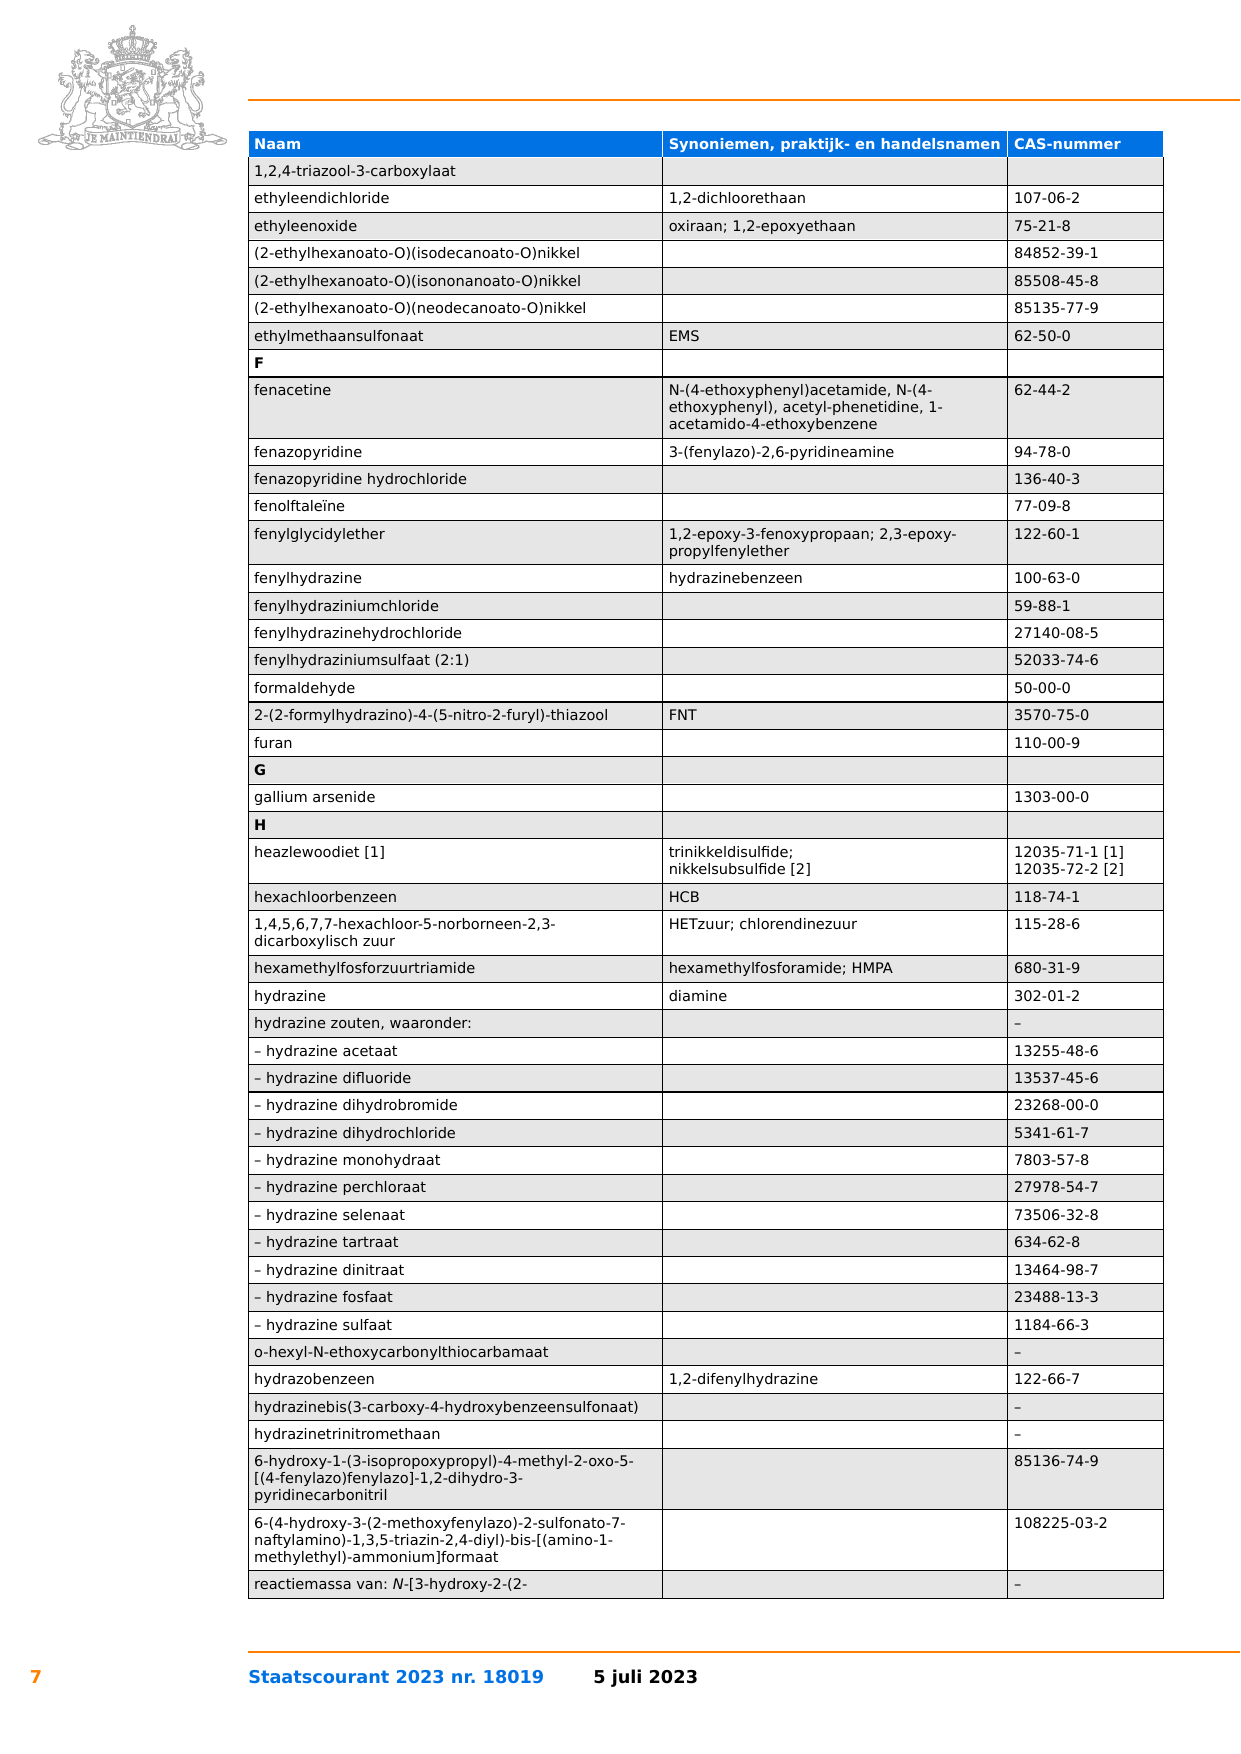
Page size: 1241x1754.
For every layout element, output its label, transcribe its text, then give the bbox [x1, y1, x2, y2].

table_cell 3-(fenylazo)-2,6-pyridineamine [663, 439, 1007, 465]
table_cell 107-06-2 [1008, 186, 1163, 212]
table_cell fenylhydraziniumsulfaat (2:1) [249, 648, 662, 674]
table_cell FNT [663, 703, 1007, 729]
table_cell 12035-71-1 [1] 12035-72-2 [2] [1008, 839, 1163, 883]
table_cell [663, 158, 1007, 185]
table_cell formaldehyde [249, 675, 662, 701]
table_cell – hydrazine monohydraat [249, 1147, 662, 1174]
table_cell [663, 1010, 1007, 1037]
table_cell 85135-77-9 [1008, 295, 1163, 322]
table_cell [663, 494, 1007, 520]
table_cell [663, 593, 1007, 619]
table_cell [663, 466, 1007, 493]
table_cell hydrazine zouten, waaronder: [249, 1010, 662, 1037]
table_cell hexamethylfosforzuurtriamide [249, 956, 662, 982]
table_cell H [249, 812, 662, 838]
table_cell 302-01-2 [1008, 983, 1163, 1009]
table_cell (2-ethylhexanoato-O)(isononanoato-O)nikkel [249, 268, 662, 294]
picture [38, 25, 227, 150]
table_cell ethyleendichloride [249, 186, 662, 212]
table_cell fenolftaleïne [249, 494, 662, 520]
table_cell [663, 1202, 1007, 1228]
table_cell 634-62-8 [1008, 1230, 1163, 1256]
table_cell 118-74-1 [1008, 884, 1163, 910]
table_cell 62-50-0 [1008, 323, 1163, 349]
table_cell [663, 1147, 1007, 1174]
table_cell 62-44-2 [1008, 378, 1163, 438]
table_cell 50-00-0 [1008, 675, 1163, 701]
table_cell [663, 241, 1007, 267]
table_cell – [1008, 1571, 1163, 1598]
table_header Synoniemen, praktijk- en handelsnamen [663, 131, 1007, 157]
table_cell 1,2-difenylhydrazine [663, 1366, 1007, 1393]
table_cell [1008, 757, 1163, 783]
table_cell [1008, 158, 1163, 185]
table_cell [663, 350, 1007, 376]
table_cell 1,4,5,6,7,7-hexachloor-5-norborneen-2,3-dicarboxylisch zuur [249, 911, 662, 954]
table_cell 108225-03-2 [1008, 1510, 1163, 1570]
table_cell fenazopyridine hydrochloride [249, 466, 662, 493]
table_cell 1184-66-3 [1008, 1312, 1163, 1338]
table_cell [663, 648, 1007, 674]
table_cell 23268-00-0 [1008, 1093, 1163, 1119]
table_cell F [249, 350, 662, 376]
table_cell – [1008, 1339, 1163, 1365]
table_cell [663, 1394, 1007, 1420]
table_cell 52033-74-6 [1008, 648, 1163, 674]
table_cell 27978-54-7 [1008, 1175, 1163, 1201]
table_cell N-(4-ethoxyphenyl)acetamide, N-(4-ethoxyphenyl), acetyl-phenetidine, 1-acetamido-4-ethoxybenzene [663, 378, 1007, 438]
table_header Naam [249, 131, 662, 157]
table_cell fenylhydrazinehydrochloride [249, 620, 662, 647]
table_cell – hydrazine acetaat [249, 1038, 662, 1064]
table_cell [663, 675, 1007, 701]
table_cell [663, 1421, 1007, 1448]
table_cell [663, 268, 1007, 294]
table_cell [663, 1510, 1007, 1570]
table_cell – [1008, 1394, 1163, 1420]
table_cell fenylglycidylether [249, 521, 662, 564]
table_cell [663, 1065, 1007, 1091]
table_cell 122-60-1 [1008, 521, 1163, 564]
table_cell 85136-74-9 [1008, 1449, 1163, 1509]
table_cell oxiraan; 1,2-epoxyethaan [663, 213, 1007, 239]
table_cell (2-ethylhexanoato-O)(isodecanoato-O)nikkel [249, 241, 662, 267]
table_cell 110-00-9 [1008, 730, 1163, 756]
table_cell 6-hydroxy-1-(3-isopropoxypropyl)-4-methyl-2-oxo-5-[(4-fenylazo)fenylazo]-1,2-dihydro-3-pyridinecarbonitril [249, 1449, 662, 1509]
table_cell 73506-32-8 [1008, 1202, 1163, 1228]
table_cell 680-31-9 [1008, 956, 1163, 982]
table_cell gallium arsenide [249, 785, 662, 811]
table_cell – hydrazine fosfaat [249, 1284, 662, 1311]
table_cell hydrazinetrinitromethaan [249, 1421, 662, 1448]
table_cell o-hexyl-N-ethoxycarbonylthiocarbamaat [249, 1339, 662, 1365]
table_cell (2-ethylhexanoato-O)(neodecanoato-O)nikkel [249, 295, 662, 322]
table_cell 1,2,4-triazool-3-carboxylaat [249, 158, 662, 185]
table_cell [663, 620, 1007, 647]
table_cell hydrazobenzeen [249, 1366, 662, 1393]
table_cell 27140-08-5 [1008, 620, 1163, 647]
table_cell [663, 812, 1007, 838]
table_cell [663, 295, 1007, 322]
table_cell 84852-39-1 [1008, 241, 1163, 267]
table_cell 122-66-7 [1008, 1366, 1163, 1393]
table_cell EMS [663, 323, 1007, 349]
table_cell ethylmethaansulfonaat [249, 323, 662, 349]
table_cell 75-21-8 [1008, 213, 1163, 239]
table_cell fenazopyridine [249, 439, 662, 465]
table_header CAS-nummer [1008, 131, 1163, 157]
table_cell 7803-57-8 [1008, 1147, 1163, 1174]
table_cell 94-78-0 [1008, 439, 1163, 465]
table_cell – hydrazine dihydrobromide [249, 1093, 662, 1119]
table_cell [1008, 812, 1163, 838]
table_cell 1303-00-0 [1008, 785, 1163, 811]
table_cell [663, 785, 1007, 811]
table_cell [663, 1312, 1007, 1338]
table_cell [663, 1093, 1007, 1119]
table_cell heazlewoodiet [1] [249, 839, 662, 883]
table_cell 23488-13-3 [1008, 1284, 1163, 1311]
table_cell hydrazinebenzeen [663, 565, 1007, 592]
table_cell hydrazinebis(3-carboxy-4-hydroxybenzeen­sulfonaat) [249, 1394, 662, 1420]
table_cell 59-88-1 [1008, 593, 1163, 619]
table_cell fenacetine [249, 378, 662, 438]
table_cell diamine [663, 983, 1007, 1009]
table_cell [663, 1339, 1007, 1365]
table_cell [663, 1175, 1007, 1201]
table_cell [1008, 350, 1163, 376]
table_cell [663, 1449, 1007, 1509]
table_cell G [249, 757, 662, 783]
table_cell hexamethylfosforamide; HMPA [663, 956, 1007, 982]
table_cell – hydrazine perchloraat [249, 1175, 662, 1201]
table_cell 5341-61-7 [1008, 1120, 1163, 1146]
table_cell – [1008, 1010, 1163, 1037]
table_cell fenylhydraziniumchloride [249, 593, 662, 619]
table_cell – hydrazine sulfaat [249, 1312, 662, 1338]
table_cell reactiemassa van: N-[3-hydroxy-2-(2- [249, 1571, 662, 1598]
table_cell 2-(2-formylhydrazino)-4-(5-nitro-2-furyl)-thia­zool [249, 703, 662, 729]
table_cell 77-09-8 [1008, 494, 1163, 520]
table_cell 1,2-epoxy-3-fenoxypropaan; 2,3-epoxy-propylfenylether [663, 521, 1007, 564]
table_cell [663, 1120, 1007, 1146]
table_cell 100-63-0 [1008, 565, 1163, 592]
table_cell 13537-45-6 [1008, 1065, 1163, 1091]
table_cell ethyleenoxide [249, 213, 662, 239]
table_cell 115-28-6 [1008, 911, 1163, 954]
table_cell [663, 757, 1007, 783]
table_cell [663, 1571, 1007, 1598]
table_cell 6-(4-hydroxy-3-(2-methoxyfenylazo)-2-sulfonato-7-naftylamino)-1,3,5-triazin-2,4-diyl)-bis-[(amino-1-methylethyl)-ammonium]formaat [249, 1510, 662, 1570]
table_cell 13464-98-7 [1008, 1257, 1163, 1283]
table_cell 85508-45-8 [1008, 268, 1163, 294]
table_cell [663, 1230, 1007, 1256]
table_cell trinikkeldisulfide; nikkelsubsulfide [2] [663, 839, 1007, 883]
table_cell – hydrazine difluoride [249, 1065, 662, 1091]
table_cell HETzuur; chlorendinezuur [663, 911, 1007, 954]
table_cell [663, 1257, 1007, 1283]
table_cell [663, 1038, 1007, 1064]
table_cell – hydrazine tartraat [249, 1230, 662, 1256]
table_cell hexachloorbenzeen [249, 884, 662, 910]
table_cell – [1008, 1421, 1163, 1448]
table_cell 3570-75-0 [1008, 703, 1163, 729]
table_cell [663, 730, 1007, 756]
table_cell – hydrazine selenaat [249, 1202, 662, 1228]
table_cell – hydrazine dihydrochloride [249, 1120, 662, 1146]
table_cell 13255-48-6 [1008, 1038, 1163, 1064]
table_cell [663, 1284, 1007, 1311]
table_cell HCB [663, 884, 1007, 910]
table_cell fenylhydrazine [249, 565, 662, 592]
table_cell – hydrazine dinitraat [249, 1257, 662, 1283]
table_cell hydrazine [249, 983, 662, 1009]
table_cell 1,2-dichloorethaan [663, 186, 1007, 212]
table_cell furan [249, 730, 662, 756]
table_cell 136-40-3 [1008, 466, 1163, 493]
